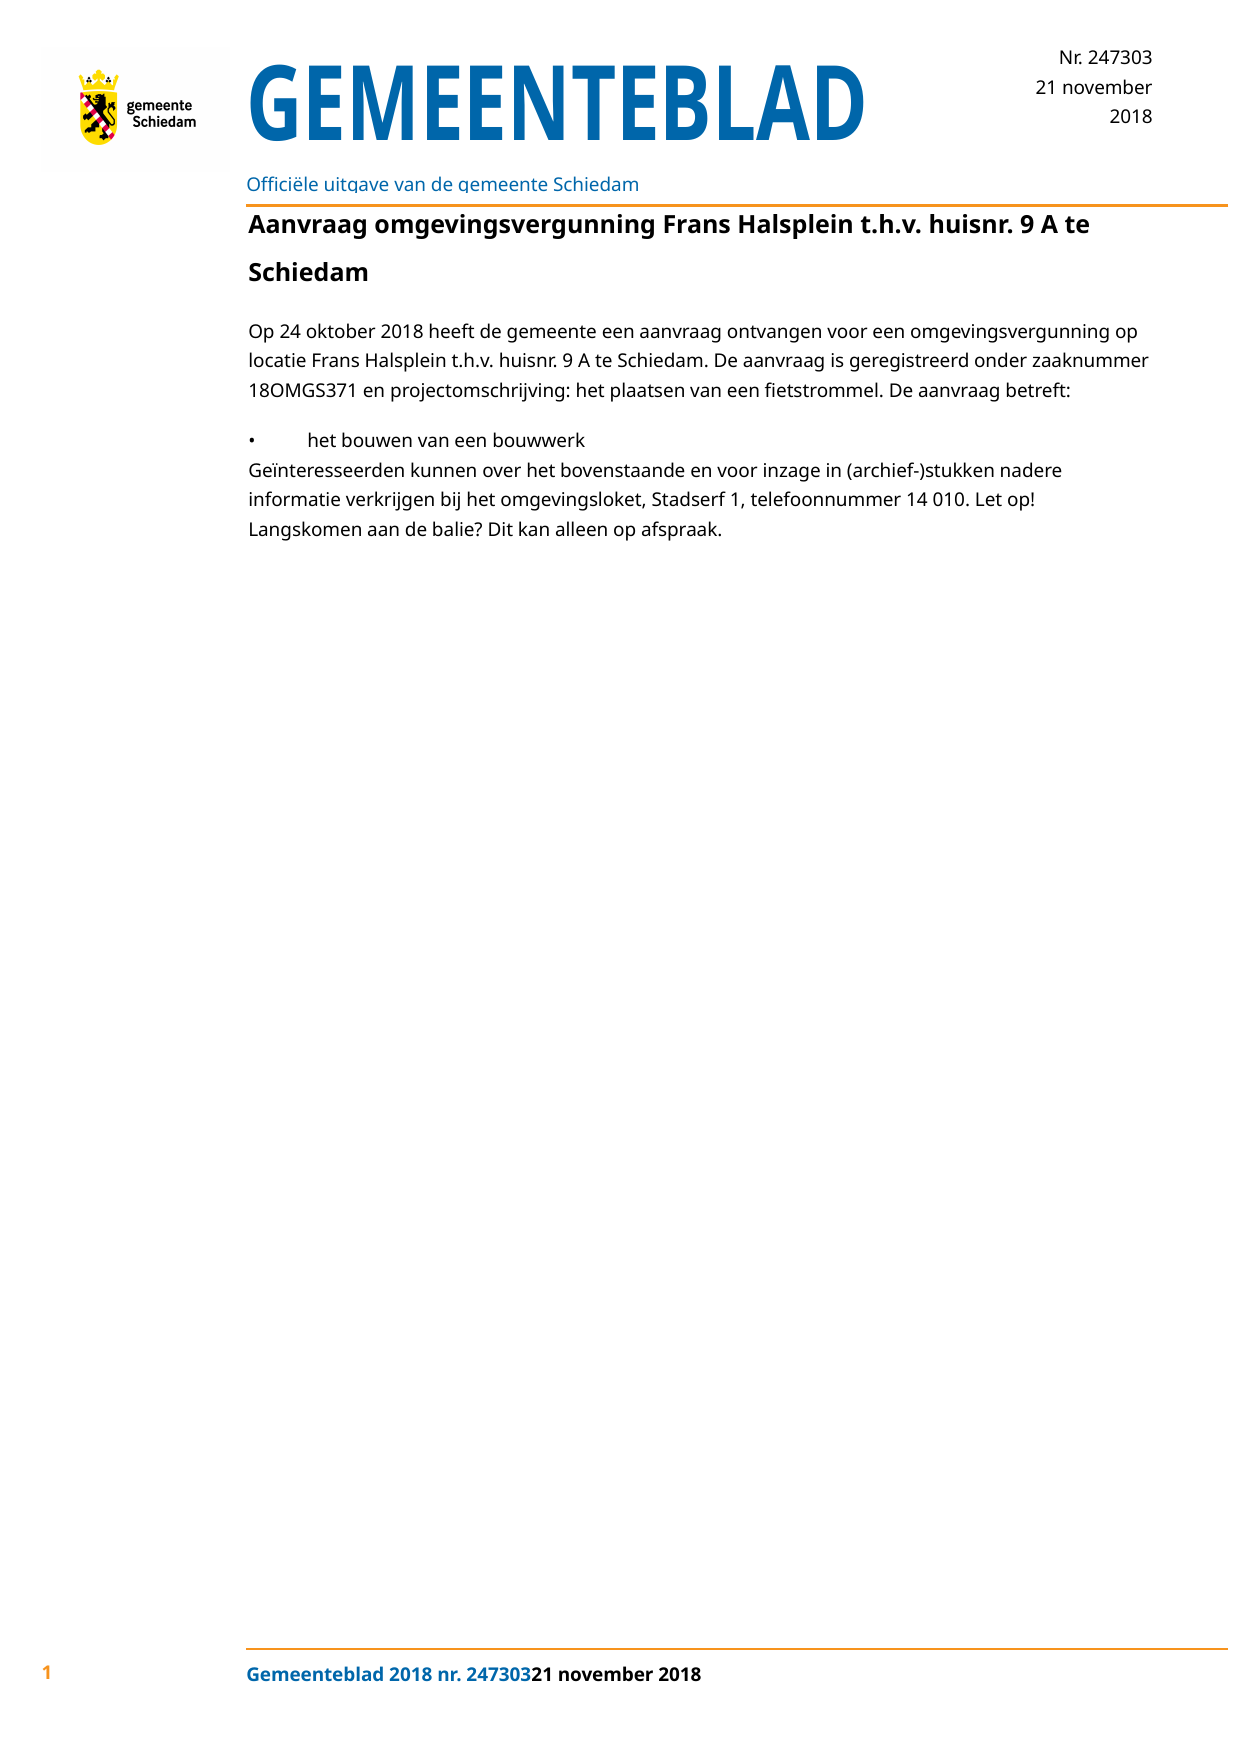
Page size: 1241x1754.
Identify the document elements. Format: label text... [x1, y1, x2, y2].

text Op 24 oktober 2018 heeft de gemeente een aanvraag ontvangen voor een omgevingsvergunning op locatie Frans Halsplein t.h.v. huisnr. 9 A te Schiedam. De aanvraag is geregistreerd onder zaaknummer 18OMGS371 en projectomschrijving: het plaatsen van een fietstrommel. De aanvraag betreft: [248, 318, 1152, 403]
picture [41, 47, 231, 172]
text Geïnteresseerden kunnen over het bovenstaande en voor inzage in (archief-)stukken nadere informatie verkrijgen bij het omgevingsloket, Stadserf 1, telefoonnummer 14 010. Let op! Langskomen aan de balie? Dit kan alleen op afspraak. [248, 457, 1152, 542]
text Aanvraag omgevingsvergunning Frans Halsplein t.h.v. huisnr. 9 A te Schiedam [248, 207, 1152, 288]
list het bouwen van een bouwwerk [248, 427, 1152, 453]
